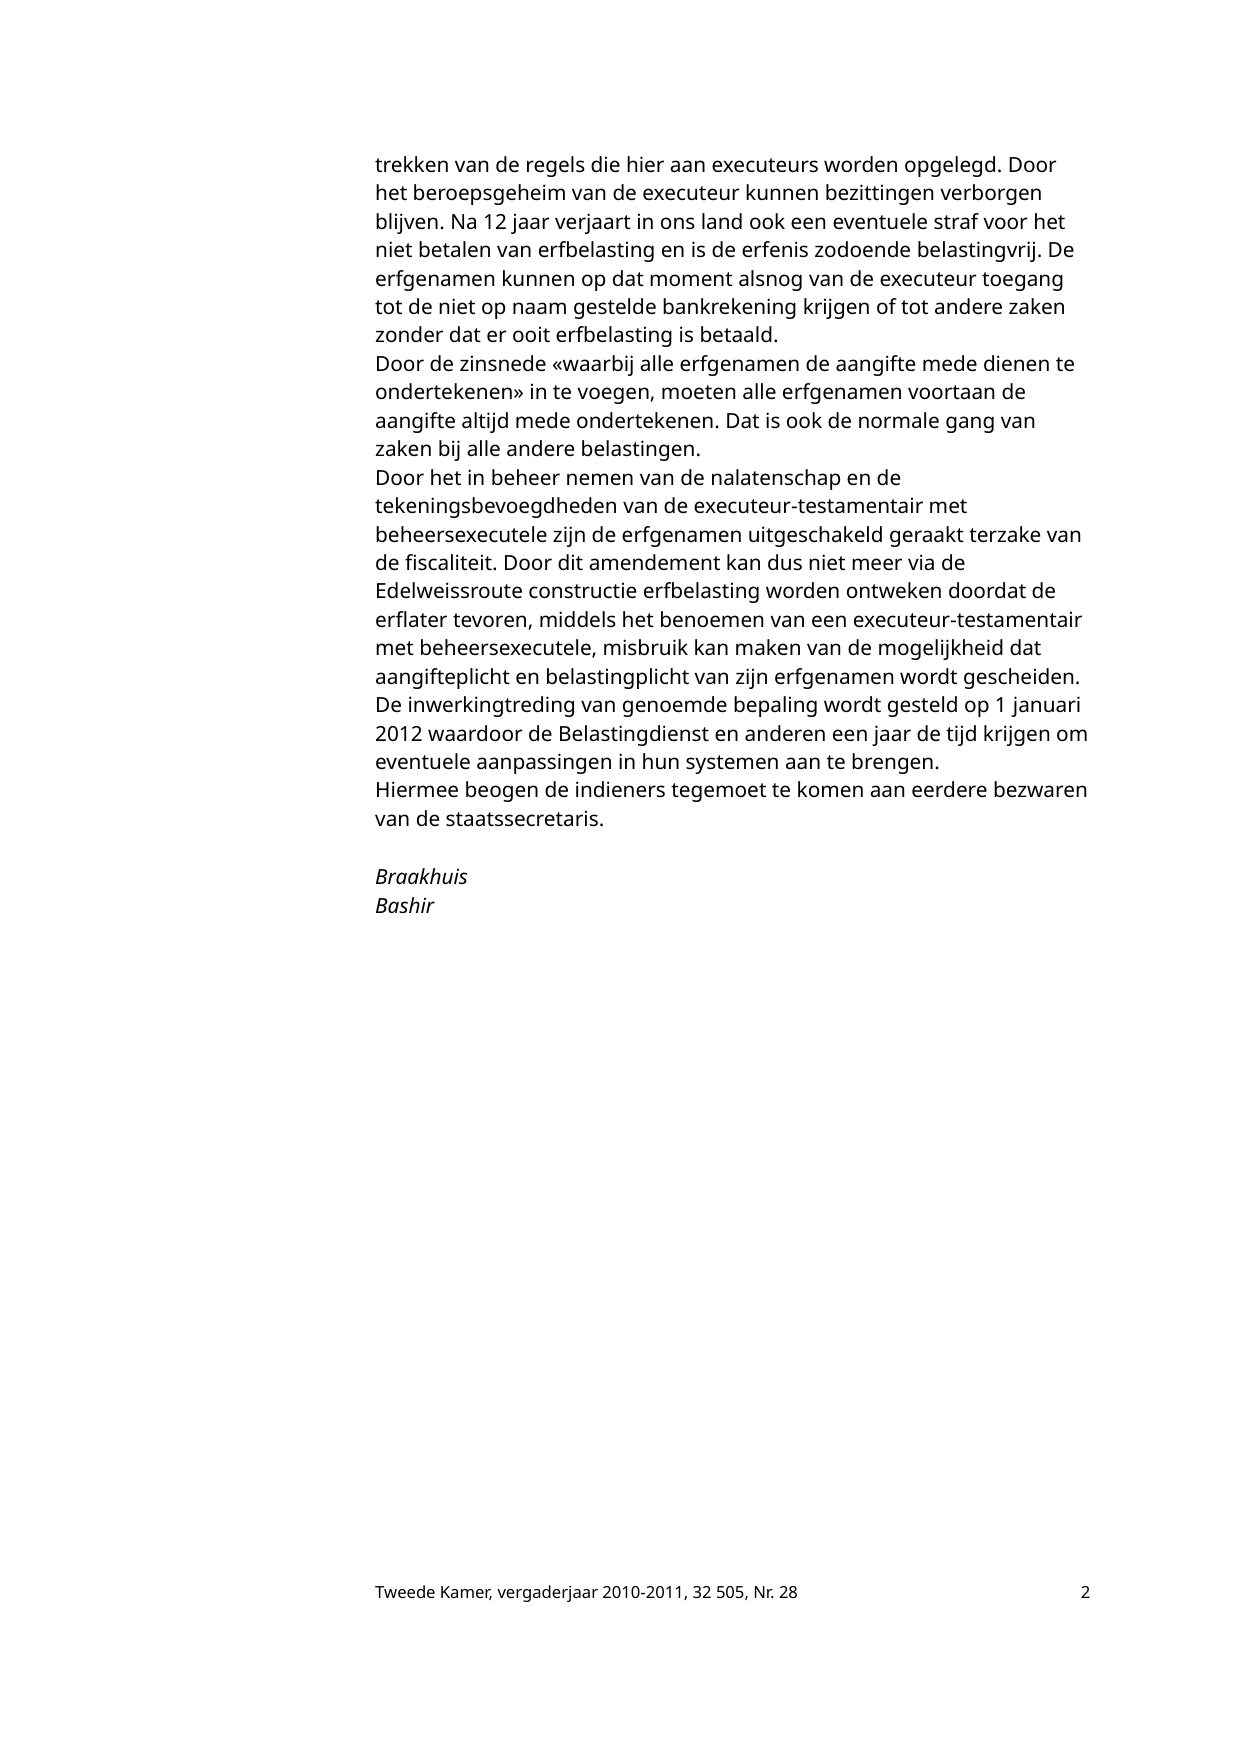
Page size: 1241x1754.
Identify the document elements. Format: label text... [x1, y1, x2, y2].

text trekken van de regels die hier aan executeurs worden opgelegd. Door het beroepsgeheim van de executeur kunnen bezittingen verborgen blijven. Na 12 jaar verjaart in ons land ook een eventuele straf voor het niet betalen van erfbelasting en is de erfenis zodoende belastingvrij. De erfgenamen kunnen op dat moment alsnog van de executeur toegang tot de niet op naam gestelde bankrekening krijgen of tot andere zaken zonder dat er ooit erfbelasting is betaald. [375, 150, 1090, 349]
text De inwerkingtreding van genoemde bepaling wordt gesteld op 1 januari 2012 waardoor de Belastingdienst en anderen een jaar de tijd krijgen om eventuele aanpassingen in hun systemen aan te brengen. [375, 690, 1090, 776]
text Braakhuis [375, 862, 1090, 891]
text Bashir [375, 891, 1090, 919]
text Door het in beheer nemen van de nalatenschap en de tekeningsbevoegdheden van de executeur-testamentair met beheersexecutele zijn de erfgenamen uitgeschakeld geraakt terzake van de fiscaliteit. Door dit amendement kan dus niet meer via de Edelweissroute constructie erfbelasting worden ontweken doordat de erflater tevoren, middels het benoemen van een executeur-testamentair met beheersexecutele, misbruik kan maken van de mogelijkheid dat aangifteplicht en belastingplicht van zijn erfgenamen wordt gescheiden. [375, 463, 1090, 690]
text Hiermee beogen de indieners tegemoet te komen aan eerdere bezwaren van de staatssecretaris. [375, 776, 1090, 832]
text Door de zinsnede «waarbij alle erfgenamen de aangifte mede dienen te ondertekenen» in te voegen, moeten alle erfgenamen voortaan de aangifte altijd mede ondertekenen. Dat is ook de normale gang van zaken bij alle andere belastingen. [375, 349, 1090, 463]
